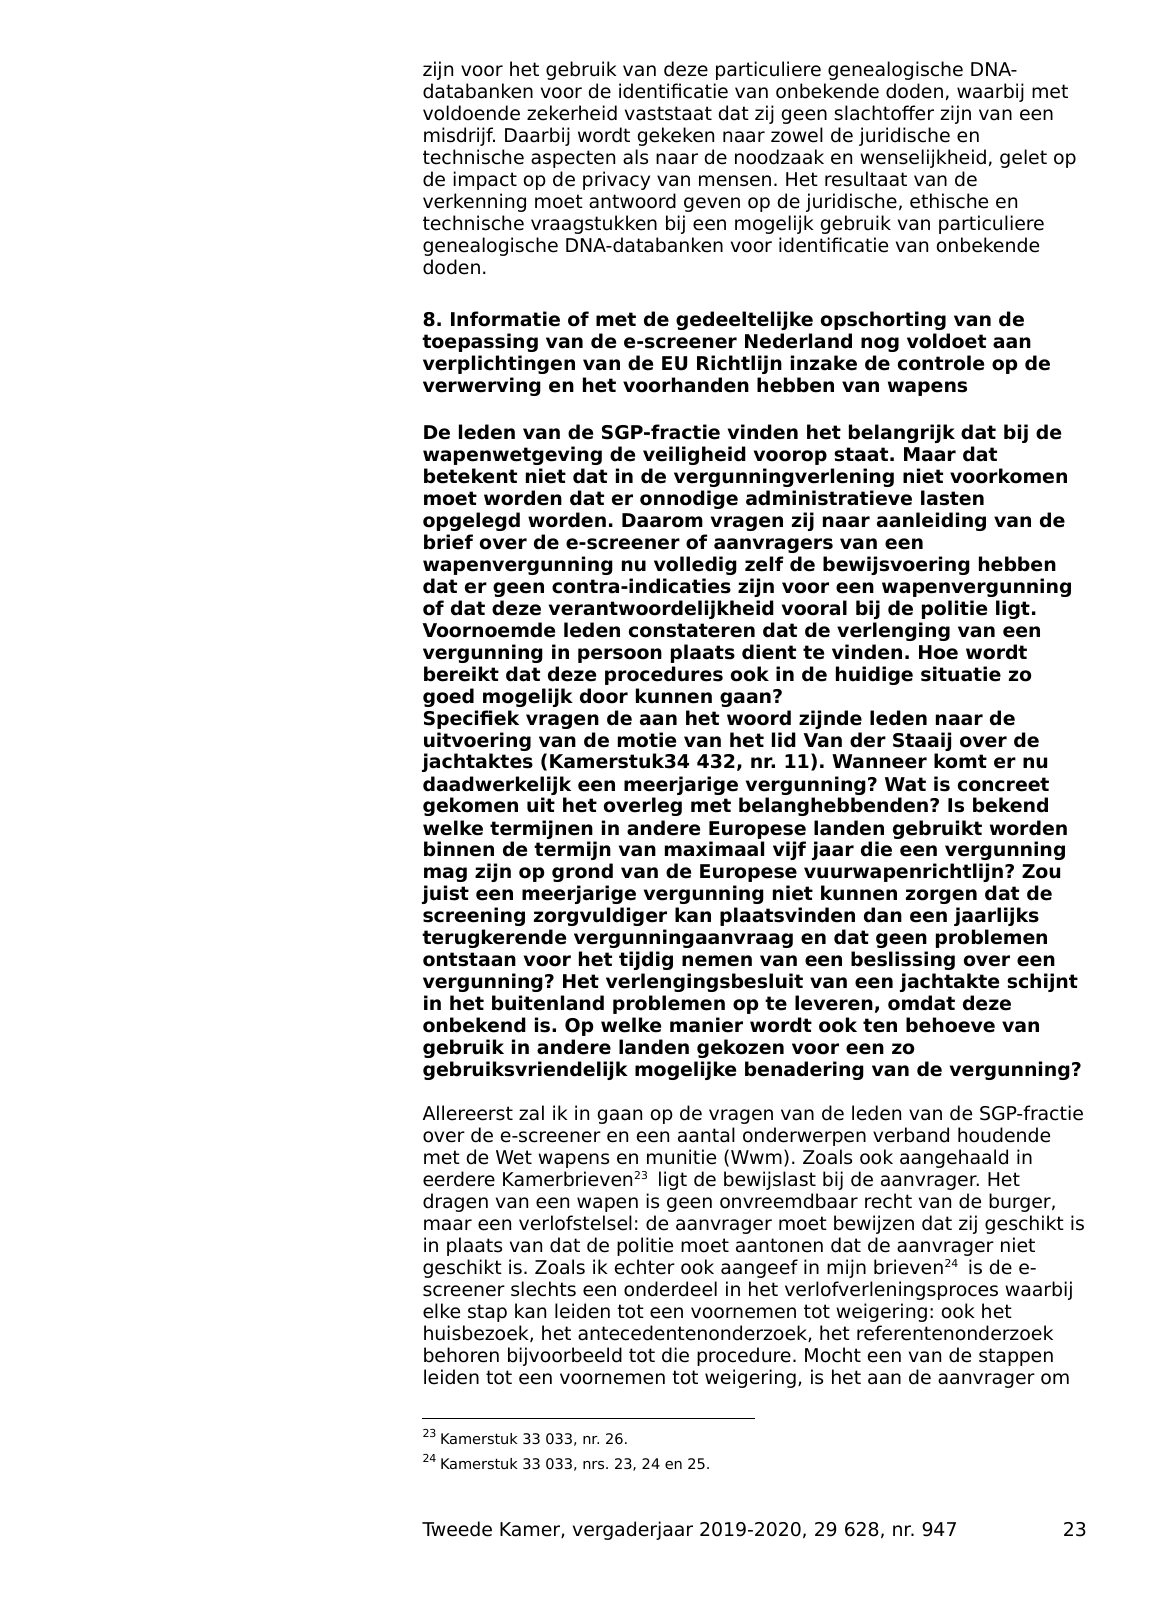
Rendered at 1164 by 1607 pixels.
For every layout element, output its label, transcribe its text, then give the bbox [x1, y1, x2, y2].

text Kamerstuk 33 033, nrs. 23, 24 en 25. [422, 1452, 1087, 1474]
text zijn voor het gebruik van deze particuliere genealogische DNA-databanken voor de identificatie van onbekende doden, waarbij met voldoende zekerheid vaststaat dat zij geen slachtoffer zijn van een misdrijf. Daarbij wordt gekeken naar zowel de juridische en technische aspecten als naar de noodzaak en wenselijkheid, gelet op de impact op de privacy van mensen. Het resultaat van de verkenning moet antwoord geven op de juridische, ethische en technische vraagstukken bij een mogelijk gebruik van particuliere genealogische DNA-databanken voor identificatie van onbekende doden. [422, 59, 1087, 279]
text Allereerst zal ik in gaan op de vragen van de leden van de SGP-fractie over de e-screener en een aantal onderwerpen verband houdende met de Wet wapens en munitie (Wwm). Zoals ook aangehaald in eerdere Kamerbrieven ligt de bewijslast bij de aanvrager. Het dragen van een wapen is geen onvreemdbaar recht van de burger, maar een verlofstelsel: de aanvrager moet bewijzen dat zij geschikt is in plaats van dat de politie moet aantonen dat de aanvrager niet geschikt is. Zoals ik echter ook aangeef in mijn brieven is de e-screener slechts een onderdeel in het verlofverleningsproces waarbij elke stap kan leiden tot een voornemen tot weigering: ook het huisbezoek, het antecedentenonderzoek, het referentenonderzoek behoren bijvoorbeeld tot die procedure. Mocht een van de stappen leiden tot een voornemen tot weigering, is het aan de aanvrager om [422, 1103, 1087, 1389]
subtitle 8. Informatie of met de gedeeltelijke opschorting van de toepassing van de e-screener Nederland nog voldoet aan verplichtingen van de EU Richtlijn inzake de controle op de verwerving en het voorhanden hebben van wapens [422, 309, 1087, 397]
text Kamerstuk 33 033, nr. 26. [422, 1427, 1087, 1449]
text De leden van de SGP-fractie vinden het belangrijk dat bij de wapenwetgeving de veiligheid voorop staat. Maar dat betekent niet dat in de vergunningverlening niet voorkomen moet worden dat er onnodige administratieve lasten opgelegd worden. Daarom vragen zij naar aanleiding van de brief over de e-screener of aanvragers van een wapenvergunning nu volledig zelf de bewijsvoering hebben dat er geen contra-indicaties zijn voor een wapenvergunning of dat deze verantwoordelijkheid vooral bij de politie ligt. [422, 422, 1087, 619]
text Specifiek vragen de aan het woord zijnde leden naar de uitvoering van de motie van het lid Van der Staaij over de jachtaktes (Kamerstuk34 432, nr. 11). Wanneer komt er nu daadwerkelijk een meerjarige vergunning? Wat is concreet gekomen uit het overleg met belanghebbenden? Is bekend welke termijnen in andere Europese landen gebruikt worden binnen de termijn van maximaal vijf jaar die een vergunning mag zijn op grond van de Europese vuurwapenrichtlijn? Zou juist een meerjarige vergunning niet kunnen zorgen dat de screening zorgvuldiger kan plaatsvinden dan een jaarlijks terugkerende vergunningaanvraag en dat geen problemen ontstaan voor het tijdig nemen van een beslissing over een vergunning? Het verlengingsbesluit van een jachtakte schijnt in het buitenland problemen op te leveren, omdat deze onbekend is. Op welke manier wordt ook ten behoeve van gebruik in andere landen gekozen voor een zo gebruiksvriendelijk mogelijke benadering van de vergunning? [422, 707, 1087, 1081]
text Voornoemde leden constateren dat de verlenging van een vergunning in persoon plaats dient te vinden. Hoe wordt bereikt dat deze procedures ook in de huidige situatie zo goed mogelijk door kunnen gaan? [422, 619, 1087, 707]
